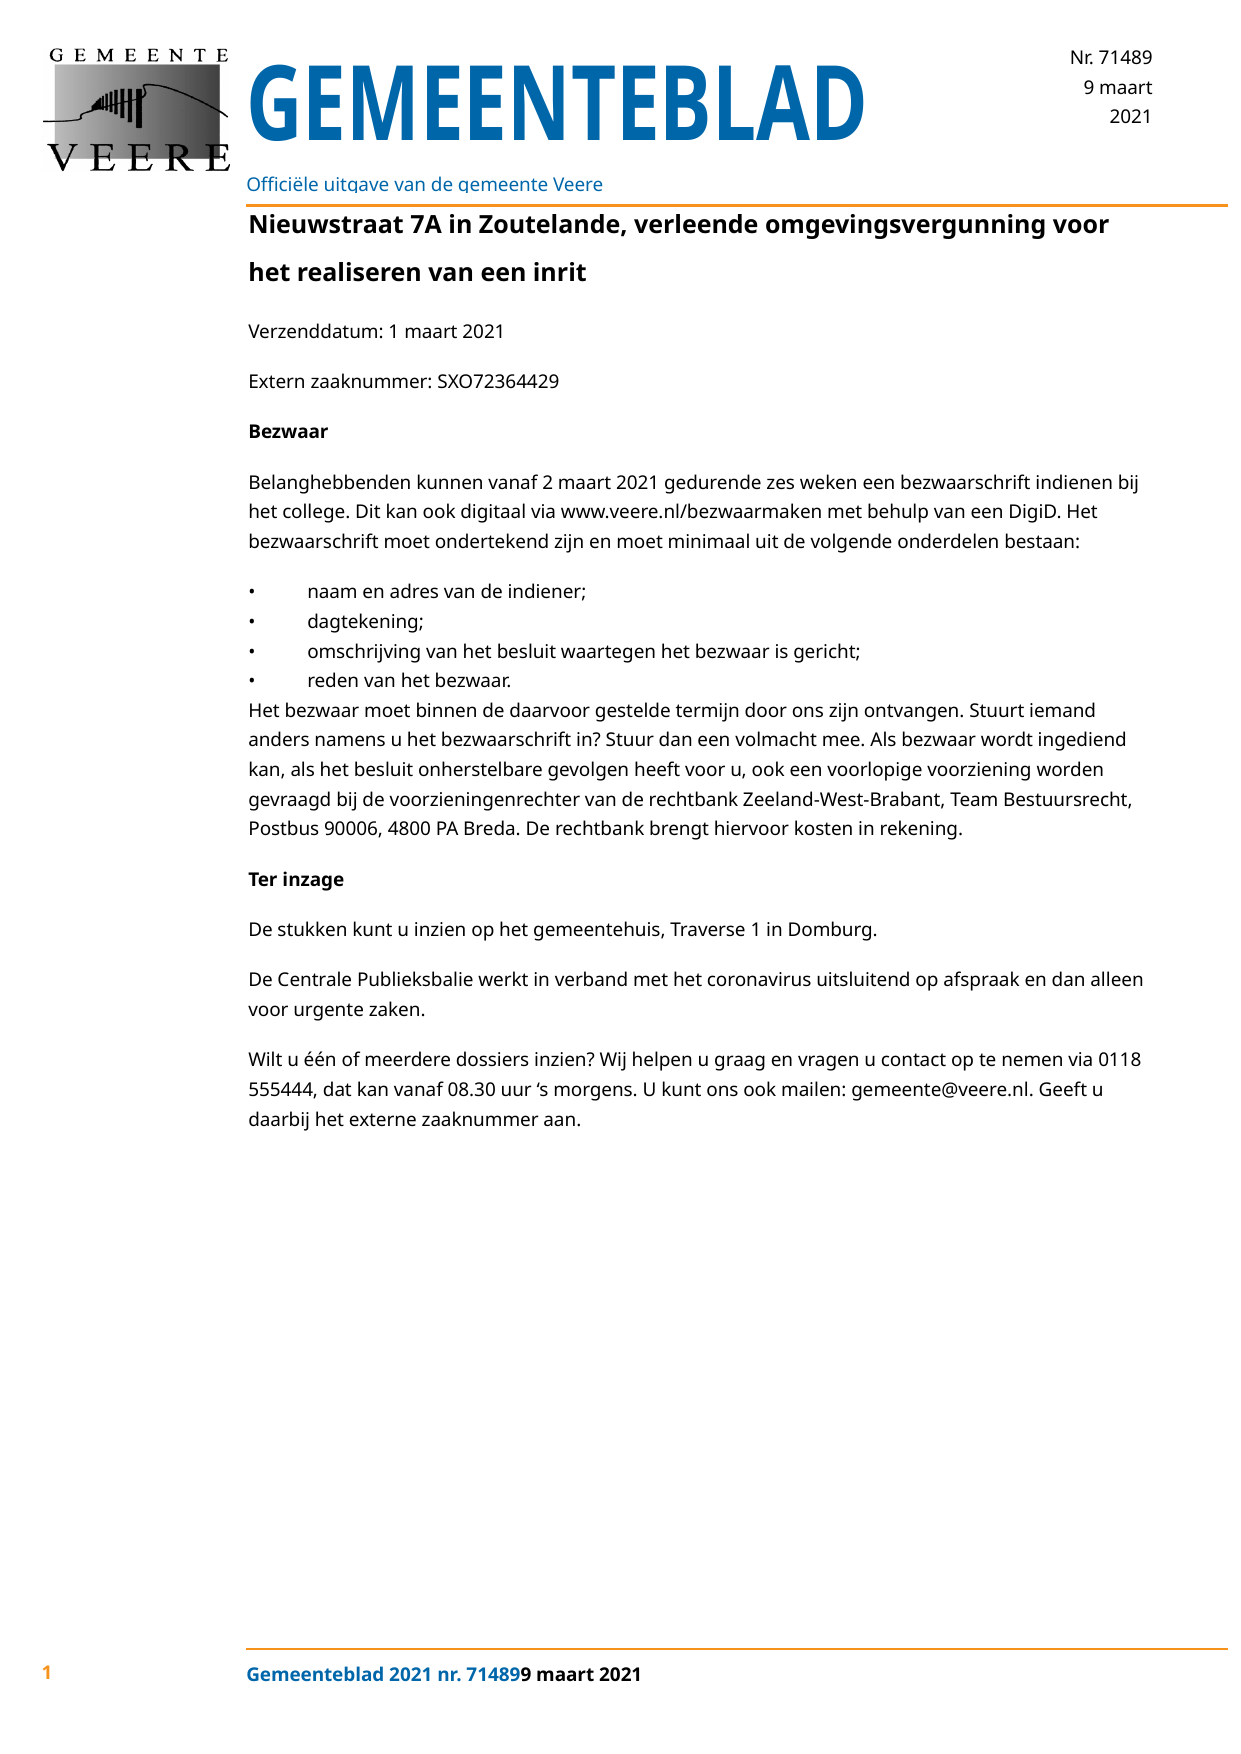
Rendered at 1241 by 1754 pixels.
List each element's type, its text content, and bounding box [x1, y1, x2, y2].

list dagtekening; [248, 608, 1152, 634]
text De stukken kunt u inzien op het gemeentehuis, Traverse 1 in Domburg. [248, 916, 1152, 942]
text Belanghebbenden kunnen vanaf 2 maart 2021 gedurende zes weken een bezwaarschrift indienen bij het college. Dit kan ook digitaal via www.veere.nl/bezwaarmaken met behulp van een DigiD. Het bezwaarschrift moet ondertekend zijn en moet minimaal uit de volgende onderdelen bestaan: [248, 469, 1152, 554]
list naam en adres van de indiener; [248, 579, 1152, 604]
text Verzenddatum: 1 maart 2021 [248, 318, 1152, 344]
text Wilt u één of meerdere dossiers inzien? Wij helpen u graag en vragen u contact op te nemen via 0118 555444, dat kan vanaf 08.30 uur ‘s morgens. U kunt ons ook mailen: gemeente@veere.nl. Geeft u daarbij het externe zaaknummer aan. [248, 1047, 1152, 1132]
text De Centrale Publieksbalie werkt in verband met het coronavirus uitsluitend op afspraak en dan alleen voor urgente zaken. [248, 967, 1152, 1022]
text Extern zaaknummer: SXO72364429 [248, 368, 1152, 394]
list reden van het bezwaar. [248, 667, 1152, 693]
text Nieuwstraat 7A in Zoutelande, verleende omgevingsvergunning voor het realiseren van een inrit [248, 207, 1152, 288]
text Het bezwaar moet binnen de daarvoor gestelde termijn door ons zijn ontvangen. Stuurt iemand anders namens u het bezwaarschrift in? Stuur dan een volmacht mee. Als bezwaar wordt ingediend kan, als het besluit onherstelbare gevolgen heeft voor u, ook een voorlopige voorziening worden gevraagd bij de voorzieningenrechter van de rechtbank Zeeland-West-Brabant, Team Bestuursrecht, Postbus 90006, 4800 PA Breda. De rechtbank brengt hiervoor kosten in rekening. [248, 697, 1152, 841]
list omschrijving van het besluit waartegen het bezwaar is gericht; [248, 638, 1152, 664]
text Ter inzage [248, 866, 1152, 892]
text Bezwaar [248, 419, 1152, 444]
picture [41, 47, 231, 172]
